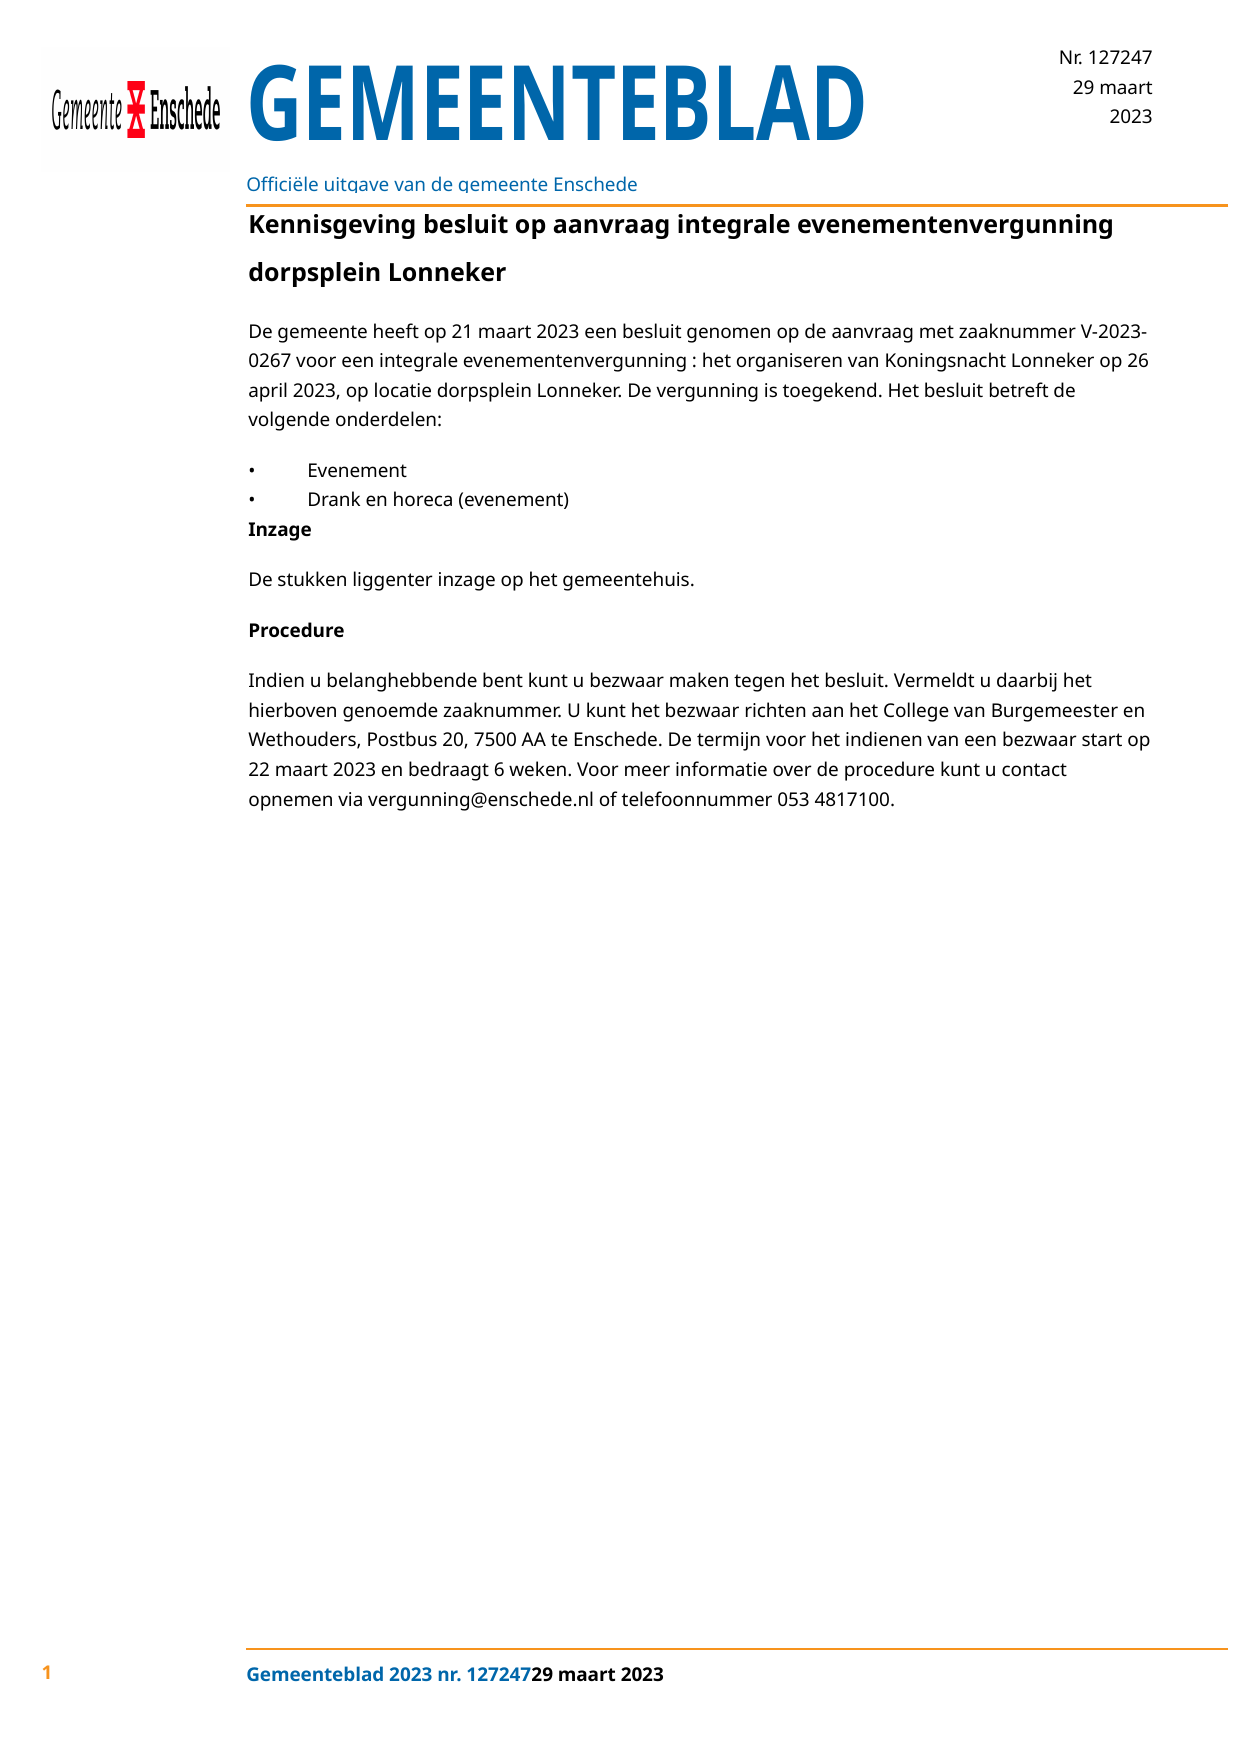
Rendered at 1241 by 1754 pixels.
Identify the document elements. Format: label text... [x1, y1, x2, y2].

picture [41, 47, 231, 172]
text De stukken liggenter inzage op het gemeentehuis. [248, 567, 1152, 592]
text Indien u belanghebbende bent kunt u bezwaar maken tegen het besluit. Vermeldt u daarbij het hierboven genoemde zaaknummer. U kunt het bezwaar richten aan het College van Burgemees­ter en Wethouders, Postbus 20, 7500 AA te Enschede. De termijn voor het indienen van een bezwaar start op 22 maart 2023 en bedraagt 6 weken. Voor meer informatie over de procedure kunt u contact opnemen via vergunning@enschede.nl of telefoonnummer 053 4817100. [248, 667, 1152, 812]
text Inzage [248, 516, 1152, 542]
text De gemeente heeft op 21 maart 2023 een besluit genomen op de aanvraag met zaaknummer V-2023-0267 voor een integrale evenementenvergunning : het organiseren van Koningsnacht Lonneker op 26 april 2023, op locatie dorpsplein Lonneker. De vergunning is toegekend. Het besluit betreft de volgende onderdelen: [248, 318, 1152, 432]
list Evenement [248, 457, 1152, 483]
text Procedure [248, 617, 1152, 643]
text Kennisgeving besluit op aanvraag integrale evenementenvergunning dorpsplein Lonneker [248, 207, 1152, 288]
list Drank en horeca (evenement) [248, 487, 1152, 512]
